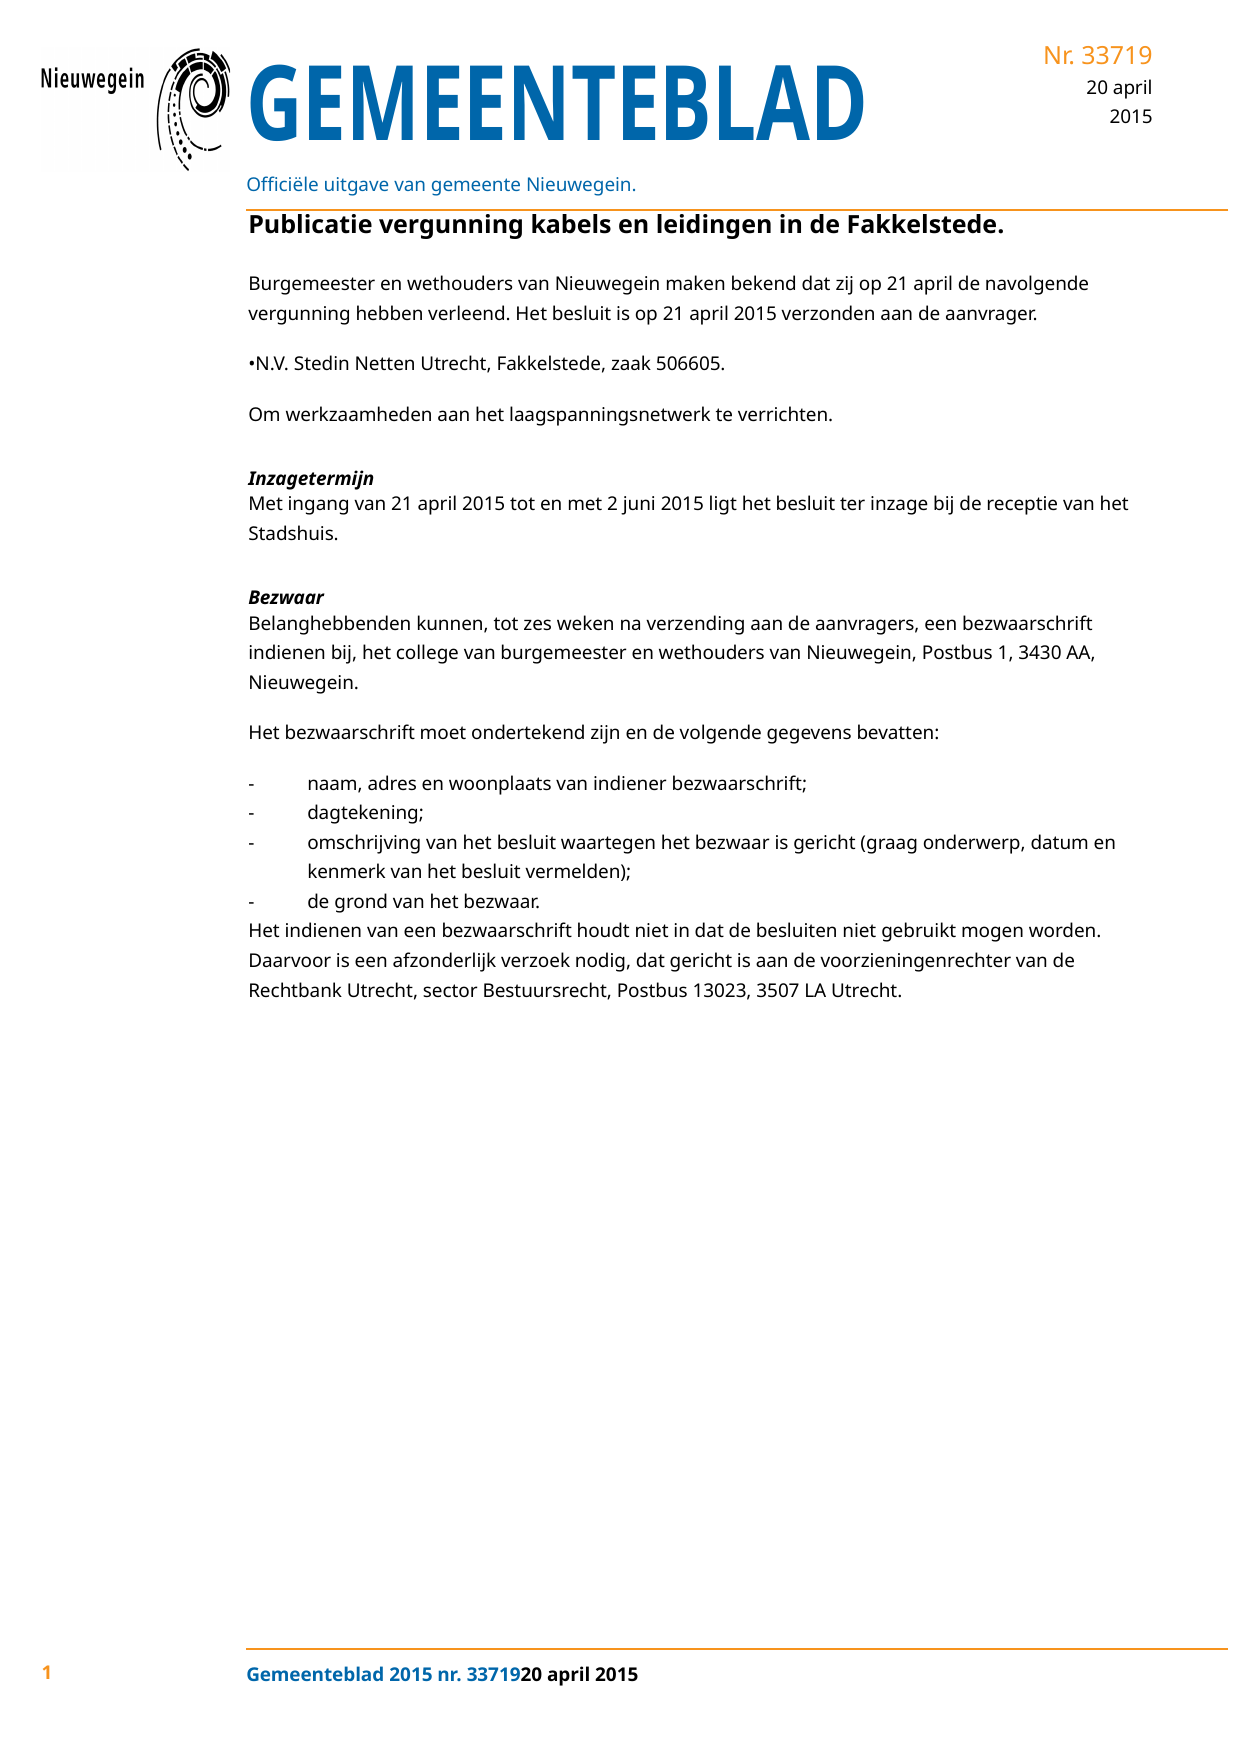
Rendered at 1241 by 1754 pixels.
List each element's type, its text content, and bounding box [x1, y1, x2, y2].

text Belanghebbenden kunnen, tot zes weken na verzending aan de aanvragers, een bezwaarschrift indienen bij, het college van burgemeester en wethouders van Nieuwegein, Postbus 1, 3430 AA, Nieuwegein. [248, 610, 1152, 694]
text Het bezwaarschrift moet ondertekend zijn en de volgende gegevens bevatten: [248, 719, 1152, 745]
text Burgemeester en wethouders van Nieuwegein maken bekend dat zij op 21 april de navolgende vergunning hebben verleend. Het besluit is op 21 april 2015 verzonden aan de aanvrager. [248, 270, 1152, 326]
text Om werkzaamheden aan het laagspanningsnetwerk te verrichten. [248, 401, 1152, 426]
text Publicatie vergunning kabels en leidingen in de Fakkelstede. [248, 211, 1152, 241]
picture [41, 47, 231, 172]
list dagtekening; [248, 799, 1152, 825]
list omschrijving van het besluit waartegen het bezwaar is gericht (graag onderwerp, datum en kenmerk van het besluit vermelden); [248, 829, 1152, 884]
list de grond van het bezwaar. [248, 888, 1152, 914]
text Inzagetermijn [248, 465, 1152, 490]
text •N.V. Stedin Netten Utrecht, Fakkelstede, zaak 506605. [248, 350, 1152, 376]
list naam, adres en woonplaats van indiener bezwaarschrift; [248, 770, 1152, 795]
text Met ingang van 21 april 2015 tot en met 2 juni 2015 ligt het besluit ter inzage bij de receptie van het Stadshuis. [248, 490, 1152, 546]
text Bezwaar [248, 584, 1152, 610]
text Het indienen van een bezwaarschrift houdt niet in dat de besluiten niet gebruikt mogen worden. Daarvoor is een afzonderlijk verzoek nodig, dat gericht is aan de voorzieningenrechter van de Rechtbank Utrecht, sector Bestuursrecht, Postbus 13023, 3507 LA Utrecht. [248, 918, 1152, 1002]
